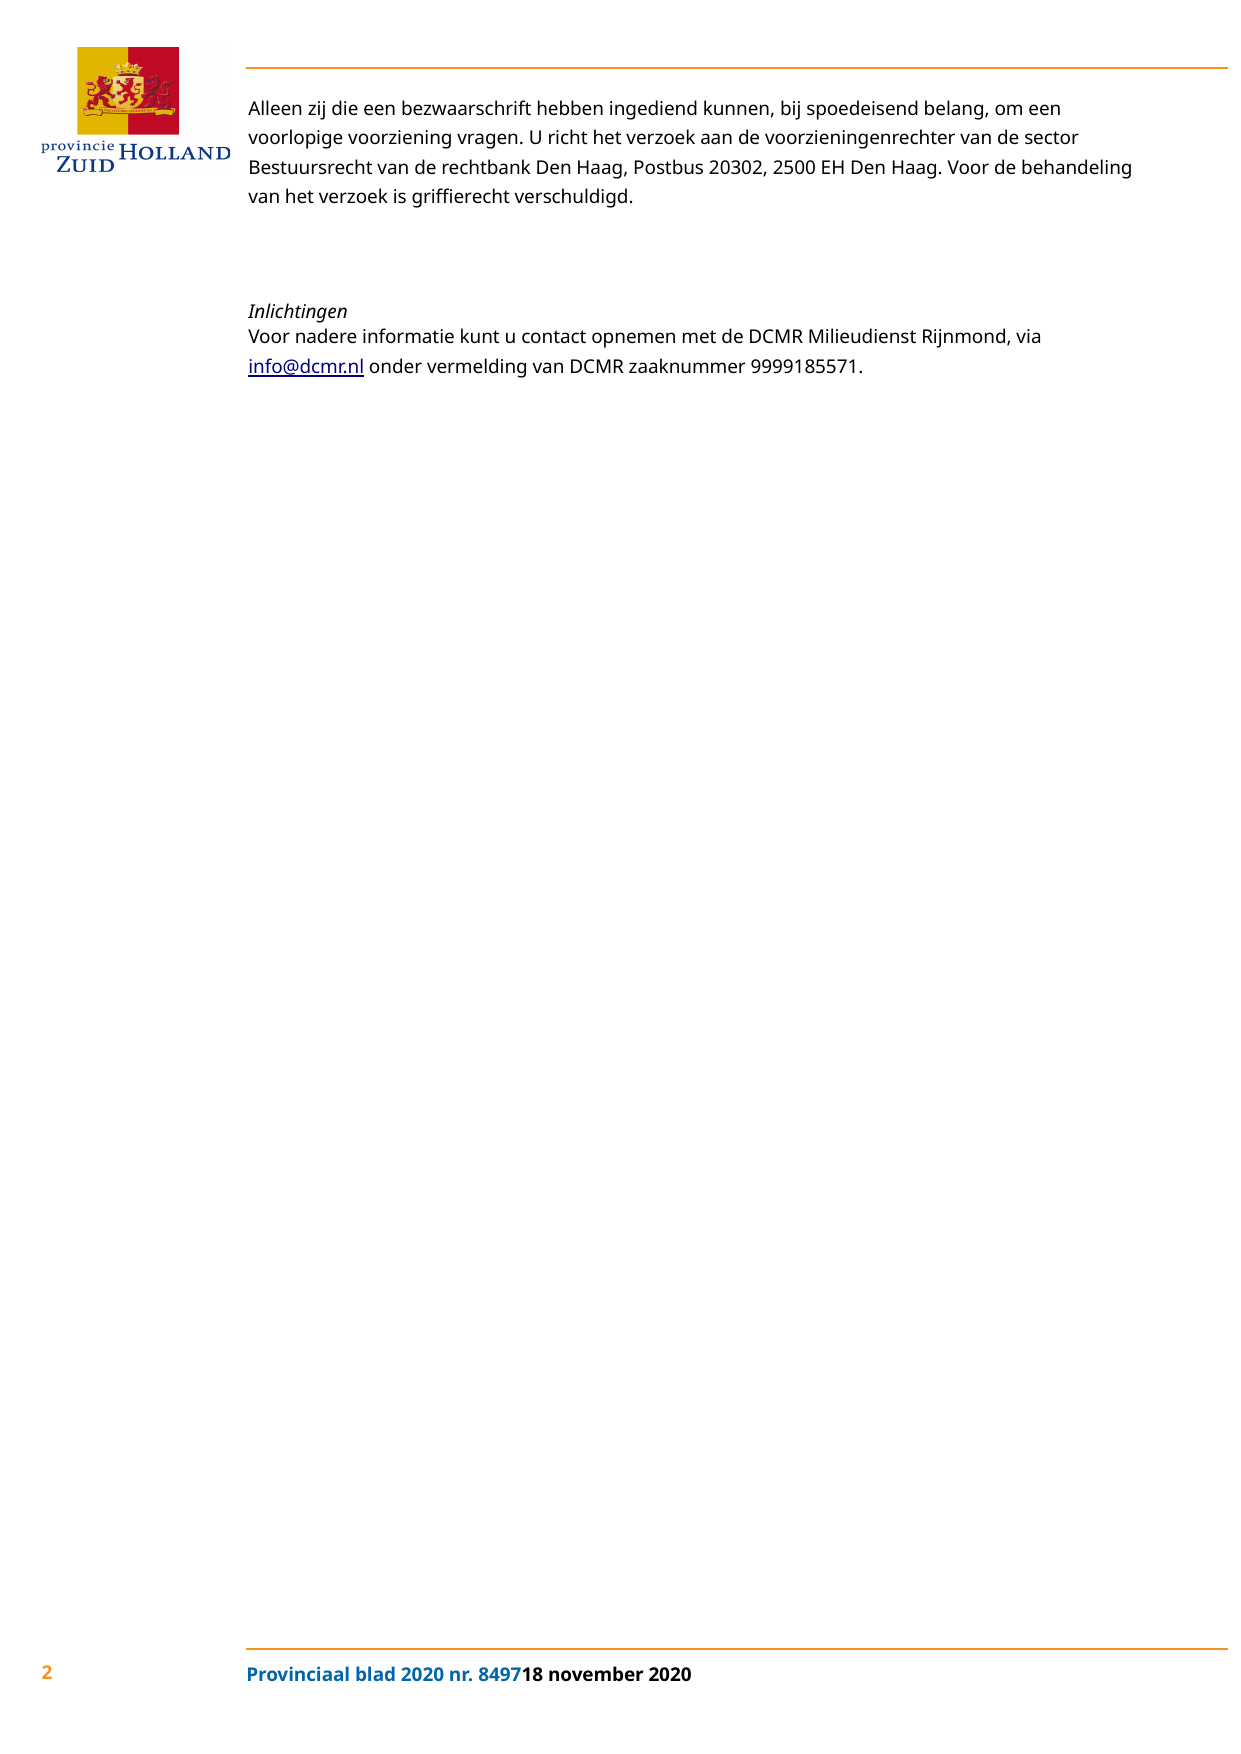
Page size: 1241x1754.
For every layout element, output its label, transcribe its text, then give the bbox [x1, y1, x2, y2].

text Alleen zij die een bezwaarschrift hebben ingediend kunnen, bij spoedeisend belang, om een voorlopige voorziening vragen. U richt het verzoek aan de voorzieningenrechter van de sector Bestuursrecht van de rechtbank Den Haag, Postbus 20302, 2500 EH Den Haag. Voor de behandeling van het verzoek is griffierecht verschuldigd. [248, 95, 1152, 209]
text Inlichtingen [248, 298, 1152, 324]
text Voor nadere informatie kunt u contact opnemen met de DCMR Milieudienst Rijnmond, via info@dcmr.nl onder vermelding van DCMR zaaknummer 9999185571. [248, 324, 1152, 379]
picture [41, 47, 231, 172]
